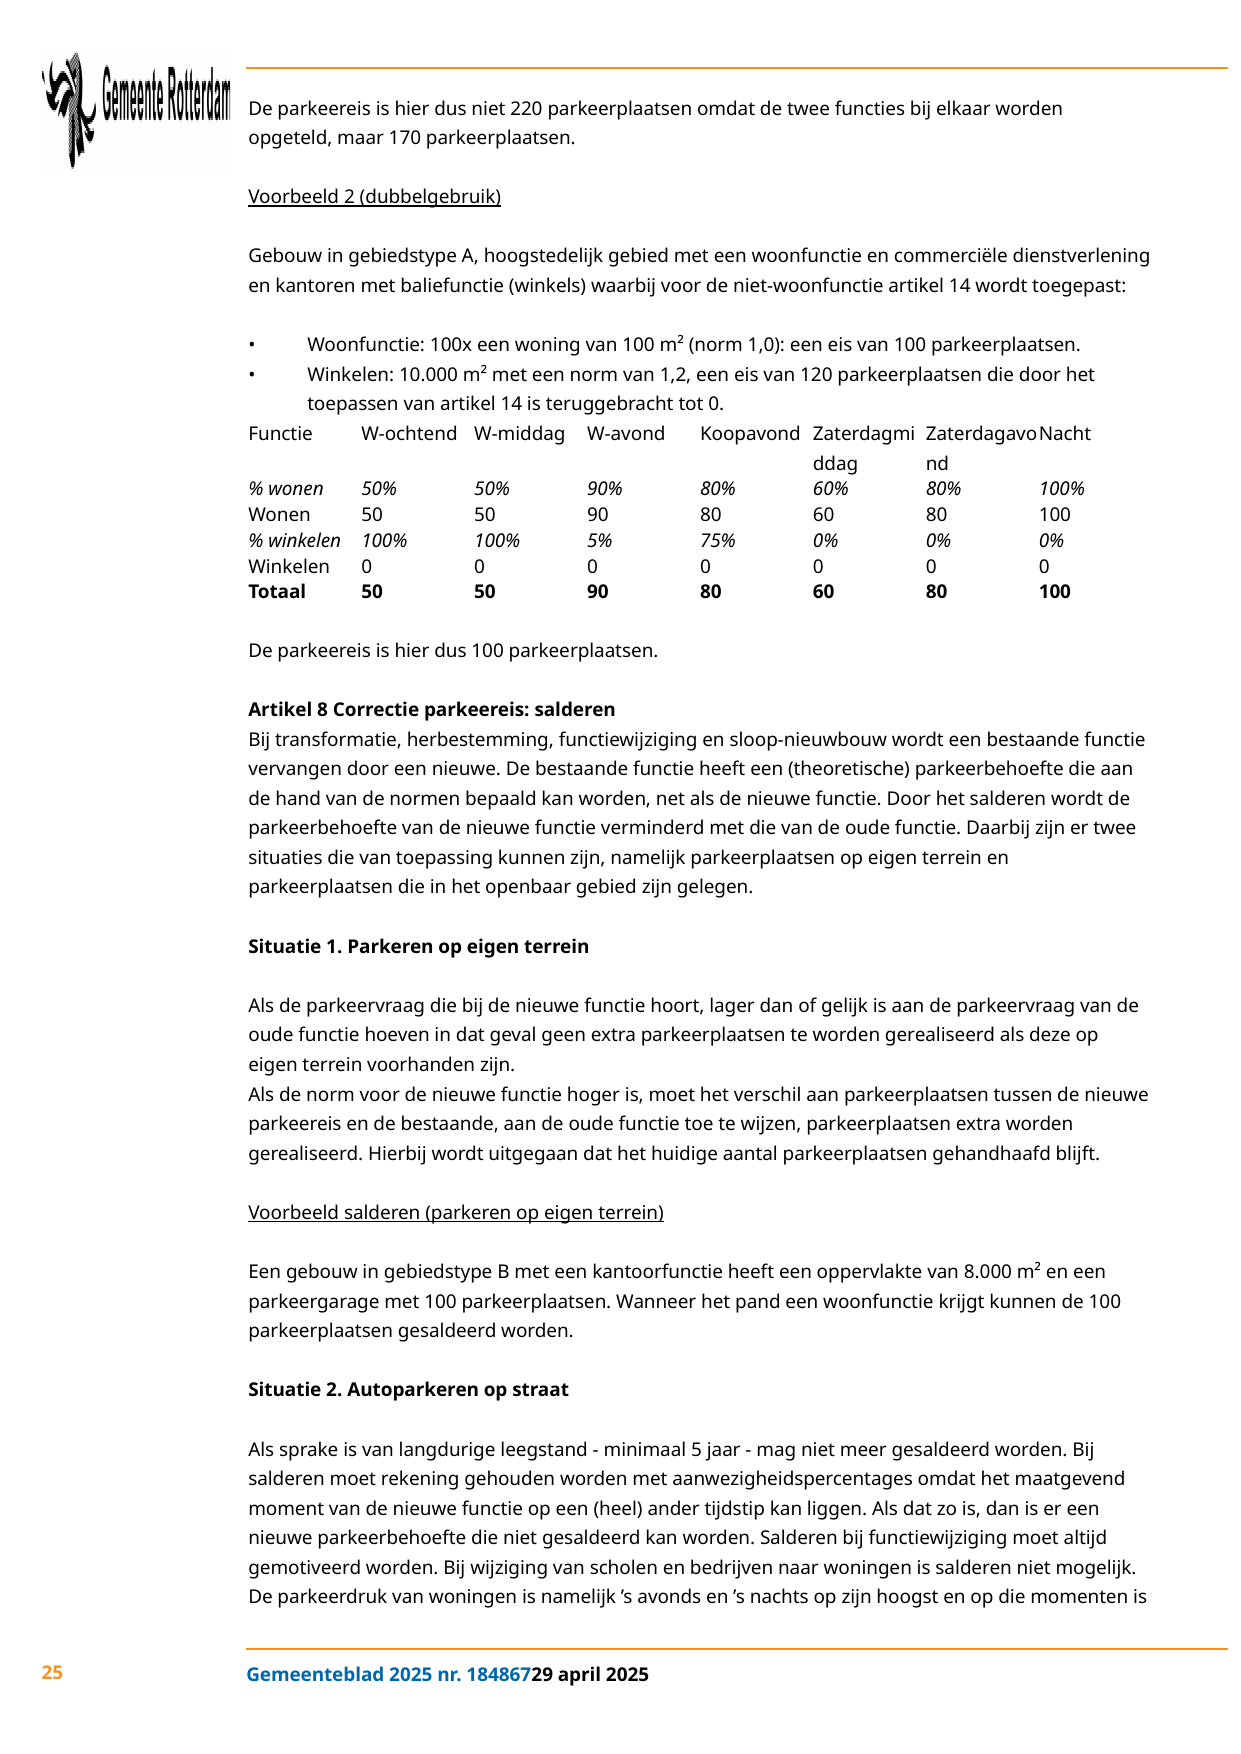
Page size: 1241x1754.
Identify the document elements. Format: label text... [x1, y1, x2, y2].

table_cell 100% [474, 527, 587, 553]
table_cell 0 [700, 553, 813, 578]
table_cell 80 [700, 579, 813, 604]
list Winkelen: 10.000 m² met een norm van 1,2, een eis van 120 parkeerplaatsen die door het toepassen van artikel 14 is teruggebracht tot 0. [248, 361, 1152, 416]
text Situatie 1. Parkeren op eigen terrein [248, 933, 1152, 959]
table_cell 90 [587, 579, 700, 604]
table_cell 0 [1039, 553, 1152, 578]
table_cell 0% [813, 527, 926, 553]
table_cell 80 [700, 501, 813, 527]
picture [41, 47, 231, 172]
table_cell 90% [587, 476, 700, 501]
table_cell 50 [361, 579, 474, 604]
table_cell 50 [361, 501, 474, 527]
table_cell 0 [361, 553, 474, 578]
table_cell Wonen [248, 501, 361, 527]
table_cell 50 [474, 501, 587, 527]
table_cell Totaal [248, 579, 361, 604]
table_cell 50% [361, 476, 474, 501]
table_cell 60% [813, 476, 926, 501]
text De parkeereis is hier dus 100 parkeerplaatsen. [248, 637, 1152, 663]
table_header Nacht [1039, 420, 1152, 476]
text Bij transformatie, herbestemming, functiewijziging en sloop-nieuwbouw wordt een bestaande functie vervangen door een nieuwe. De bestaande functie heeft een (theoretische) parkeerbehoefte die aan de hand van de normen bepaald kan worden, net als de nieuwe functie. Door het salderen wordt de parkeerbehoefte van de nieuwe functie verminderd met die van de oude functie. Daarbij zijn er twee situaties die van toepassing kunnen zijn, namelijk parkeerplaatsen op eigen terrein en parkeerplaatsen die in het openbaar gebied zijn gelegen. [248, 726, 1152, 899]
table_header W-middag [474, 420, 587, 476]
list Woonfunctie: 100x een woning van 100 m² (norm 1,0): een eis van 100 parkeerplaatsen. [248, 331, 1152, 357]
table_cell 75% [700, 527, 813, 553]
table_cell 0% [926, 527, 1038, 553]
table_cell 80 [926, 501, 1038, 527]
table_header Functie [248, 420, 361, 476]
table_header W-ochtend [361, 420, 474, 476]
table_header W-avond [587, 420, 700, 476]
table_cell 0 [474, 553, 587, 578]
table_cell 100% [1039, 476, 1152, 501]
text Als de parkeervraag die bij de nieuwe functie hoort, lager dan of gelijk is aan de parkeervraag van de oude functie hoeven in dat geval geen extra parkeerplaatsen te worden gerealiseerd als deze op eigen terrein voorhanden zijn. [248, 992, 1152, 1077]
text Als sprake is van langdurige leegstand - minimaal 5 jaar - mag niet meer gesaldeerd worden. Bij salderen moet rekening gehouden worden met aanwezigheidspercentages omdat het maatgevend moment van de nieuwe functie op een (heel) ander tijdstip kan liggen. Als dat zo is, dan is er een nieuwe parkeerbehoefte die niet gesaldeerd kan worden. Salderen bij functiewijziging moet altijd gemotiveerd worden. Bij wijziging van scholen en bedrijven naar woningen is salderen niet mogelijk. De parkeerdruk van woningen is namelijk ’s avonds en ’s nachts op zijn hoogst en op die momenten is [248, 1436, 1152, 1609]
text Een gebouw in gebiedstype B met een kantoorfunctie heeft een oppervlakte van 8.000 m² en een parkeergarage met 100 parkeerplaatsen. Wanneer het pand een woonfunctie krijgt kunnen de 100 parkeerplaatsen gesaldeerd worden. [248, 1258, 1152, 1343]
text Artikel 8 Correctie parkeereis: salderen [248, 696, 1152, 722]
table_cell 90 [587, 501, 700, 527]
table_cell % wonen [248, 476, 361, 501]
text Als de norm voor de nieuwe functie hoger is, moet het verschil aan parkeerplaatsen tussen de nieuwe parkeereis en de bestaande, aan de oude functie toe te wijzen, parkeerplaatsen extra worden gerealiseerd. Hierbij wordt uitgegaan dat het huidige aantal parkeerplaatsen gehandhaafd blijft. [248, 1081, 1152, 1166]
table_cell 80 [926, 579, 1038, 604]
table_cell 60 [813, 579, 926, 604]
table_cell 0 [587, 553, 700, 578]
table_cell 50% [474, 476, 587, 501]
table_cell 0 [926, 553, 1038, 578]
table_cell 0% [1039, 527, 1152, 553]
text De parkeereis is hier dus niet 220 parkeerplaatsen omdat de twee functies bij elkaar worden opgeteld, maar 170 parkeerplaatsen. [248, 95, 1152, 150]
table_cell 100% [361, 527, 474, 553]
table_cell 50 [474, 579, 587, 604]
table_header Koopavond [700, 420, 813, 476]
table_cell 100 [1039, 501, 1152, 527]
table_header Zaterdagmiddag [813, 420, 926, 476]
table_cell 80% [926, 476, 1038, 501]
table_cell 60 [813, 501, 926, 527]
table_cell Winkelen [248, 553, 361, 578]
text Voorbeeld 2 (dubbelgebruik) [248, 183, 1152, 209]
table_cell 5% [587, 527, 700, 553]
table_cell 80% [700, 476, 813, 501]
text Situatie 2. Autoparkeren op straat [248, 1377, 1152, 1402]
table_header Zaterdagavond [926, 420, 1038, 476]
text Voorbeeld salderen (parkeren op eigen terrein) [248, 1199, 1152, 1225]
table_cell % winkelen [248, 527, 361, 553]
table_cell 100 [1039, 579, 1152, 604]
table_cell 0 [813, 553, 926, 578]
text Gebouw in gebiedstype A, hoogstedelijk gebied met een woonfunctie en commerciële dienstverlening en kantoren met baliefunctie (winkels) waarbij voor de niet-woonfunctie artikel 14 wordt toegepast: [248, 243, 1152, 298]
